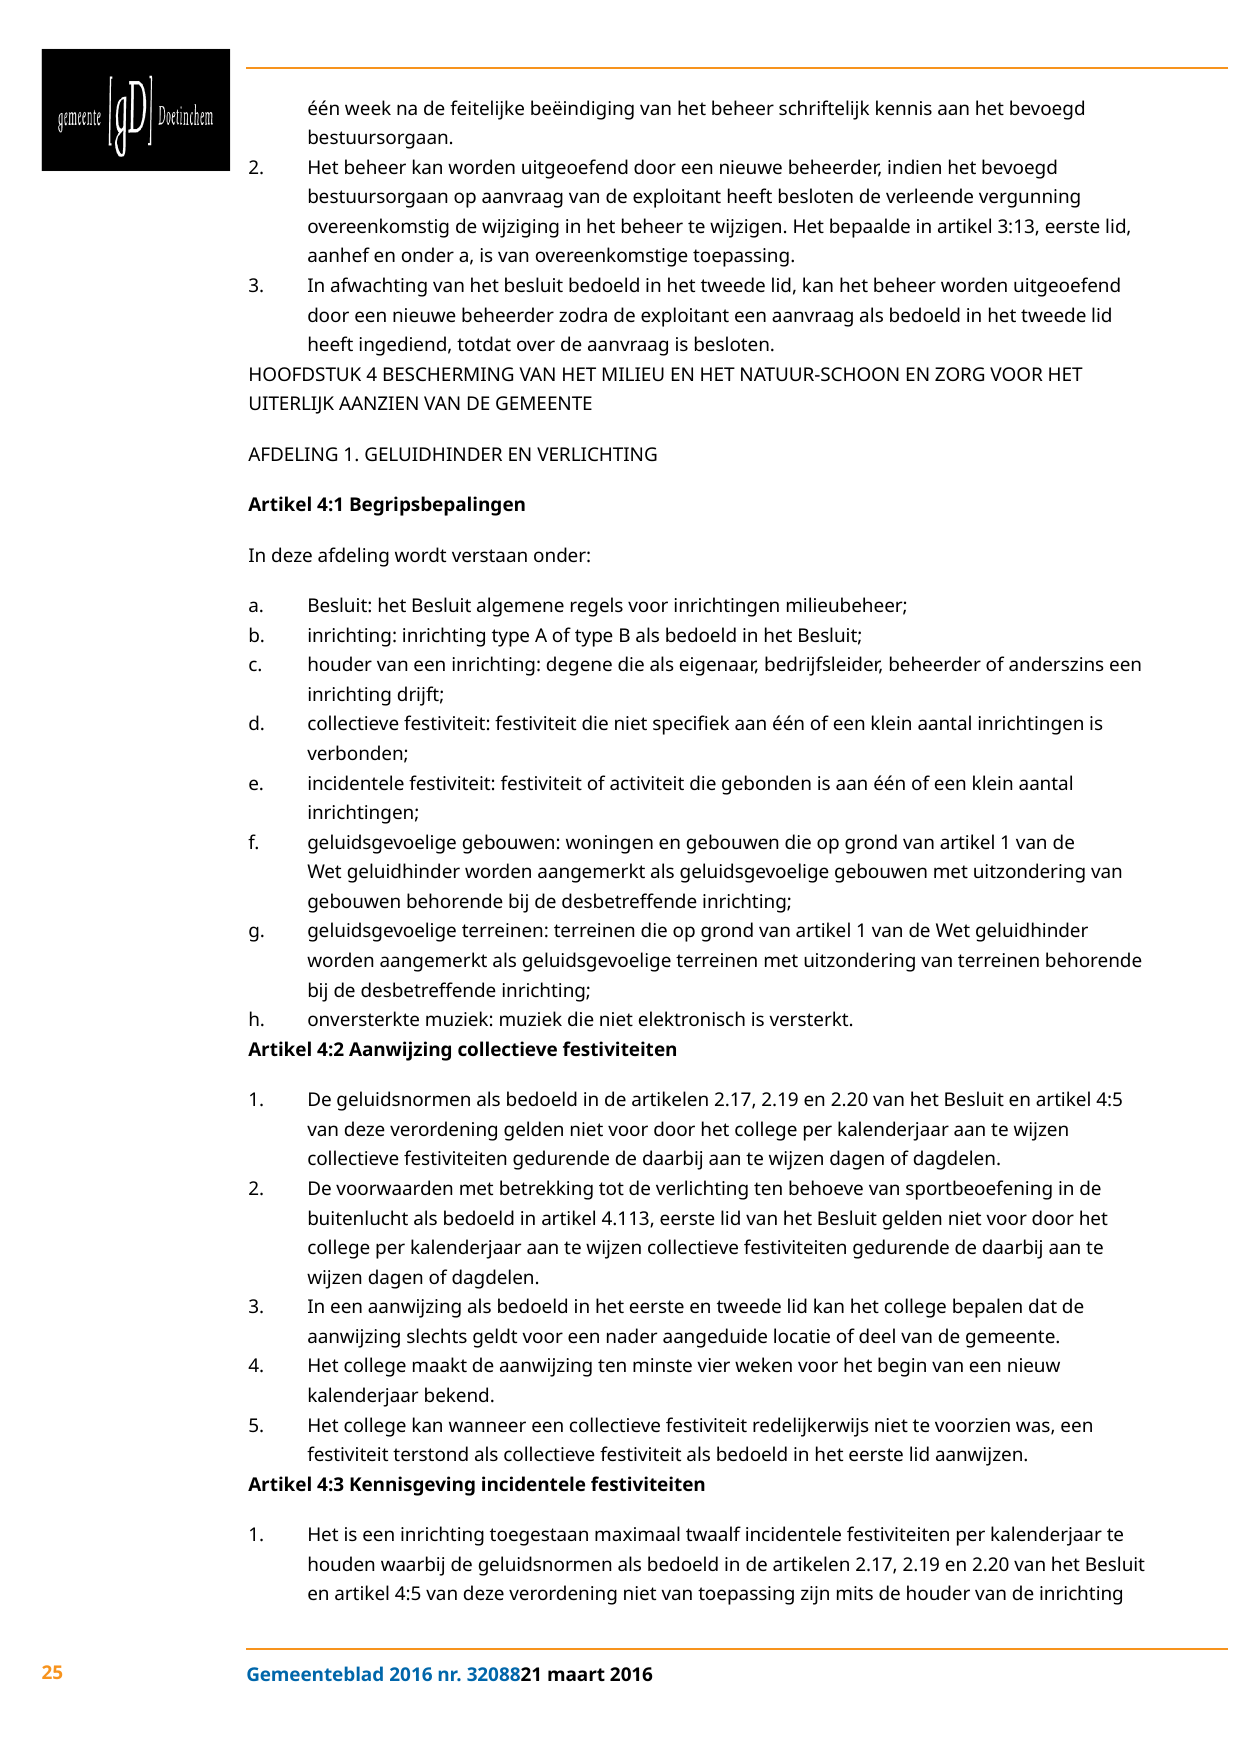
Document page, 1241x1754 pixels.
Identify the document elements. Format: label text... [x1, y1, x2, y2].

picture [41, 47, 231, 172]
text Artikel 4:3 Kennisgeving incidentele festiviteiten [248, 1471, 1152, 1497]
list één week na de feitelijke beëindiging van het beheer schriftelijk kennis aan het bevoegd bestuursorgaan. [248, 95, 1152, 150]
list geluidsgevoelige gebouwen: woningen en gebouwen die op grond van artikel 1 van de Wet geluidhinder worden aangemerkt als geluidsgevoelige gebouwen met uitzondering van gebouwen behorende bij de desbetreffende inrichting; [248, 829, 1152, 914]
list onversterkte muziek: muziek die niet elektronisch is versterkt. [248, 1006, 1152, 1032]
list houder van een inrichting: degene die als eigenaar, bedrijfsleider, beheerder of anderszins een inrichting drijft; [248, 651, 1152, 707]
text In deze afdeling wordt verstaan onder: [248, 542, 1152, 568]
list Het beheer kan worden uitgeoefend door een nieuwe beheerder, indien het bevoegd bestuursorgaan op aanvraag van de exploitant heeft besloten de verleende vergunning overeenkomstig de wijziging in het beheer te wijzigen. Het bepaalde in artikel 3:13, eerste lid, aanhef en onder a, is van overeenkomstige toepassing. [248, 154, 1152, 268]
text HOOFDSTUK 4 BESCHERMING VAN HET MILIEU EN HET NATUUR-SCHOON EN ZORG VOOR HET UITERLIJK AANZIEN VAN DE GEMEENTE [248, 361, 1152, 416]
list collectieve festiviteit: festiviteit die niet specifiek aan één of een klein aantal inrichtingen is verbonden; [248, 711, 1152, 766]
list De geluidsnormen als bedoeld in de artikelen 2.17, 2.19 en 2.20 van het Besluit en artikel 4:5 van deze verordening gelden niet voor door het college per kalenderjaar aan te wijzen collectieve festiviteiten gedurende de daarbij aan te wijzen dagen of dagdelen. [248, 1086, 1152, 1171]
list Besluit: het Besluit algemene regels voor inrichtingen milieubeheer; [248, 592, 1152, 618]
list Het college maakt de aanwijzing ten minste vier weken voor het begin van een nieuw kalenderjaar bekend. [248, 1353, 1152, 1408]
list In afwachting van het besluit bedoeld in het tweede lid, kan het beheer worden uitgeoefend door een nieuwe beheerder zodra de exploitant een aanvraag als bedoeld in het tweede lid heeft ingediend, totdat over de aanvraag is besloten. [248, 272, 1152, 357]
list Het college kan wanneer een collectieve festiviteit redelijkerwijs niet te voorzien was, een festiviteit terstond als collectieve festiviteit als bedoeld in het eerste lid aanwijzen. [248, 1412, 1152, 1467]
text Artikel 4:2 Aanwijzing collectieve festiviteiten [248, 1036, 1152, 1062]
list In een aanwijzing als bedoeld in het eerste en tweede lid kan het college bepalen dat de aanwijzing slechts geldt voor een nader aangeduide locatie of deel van de gemeente. [248, 1293, 1152, 1349]
text AFDELING 1. GELUIDHINDER EN VERLICHTING [248, 441, 1152, 467]
list incidentele festiviteit: festiviteit of activiteit die gebonden is aan één of een klein aantal inrichtingen; [248, 770, 1152, 825]
list Het is een inrichting toegestaan maximaal twaalf incidentele festiviteiten per kalenderjaar te houden waarbij de geluidsnormen als bedoeld in de artikelen 2.17, 2.19 en 2.20 van het Besluit en artikel 4:5 van deze verordening niet van toepassing zijn mits de houder van de inrichting [248, 1521, 1152, 1606]
text Artikel 4:1 Begripsbepalingen [248, 491, 1152, 517]
list De voorwaarden met betrekking tot de verlichting ten behoeve van sportbeoefening in de buitenlucht als bedoeld in artikel 4.113, eerste lid van het Besluit gelden niet voor door het college per kalenderjaar aan te wijzen collectieve festiviteiten gedurende de daarbij aan te wijzen dagen of dagdelen. [248, 1175, 1152, 1290]
list geluidsgevoelige terreinen: terreinen die op grond van artikel 1 van de Wet geluidhinder worden aangemerkt als geluidsgevoelige terreinen met uitzondering van terreinen behorende bij de desbetreffende inrichting; [248, 918, 1152, 1003]
list inrichting: inrichting type A of type B als bedoeld in het Besluit; [248, 622, 1152, 648]
